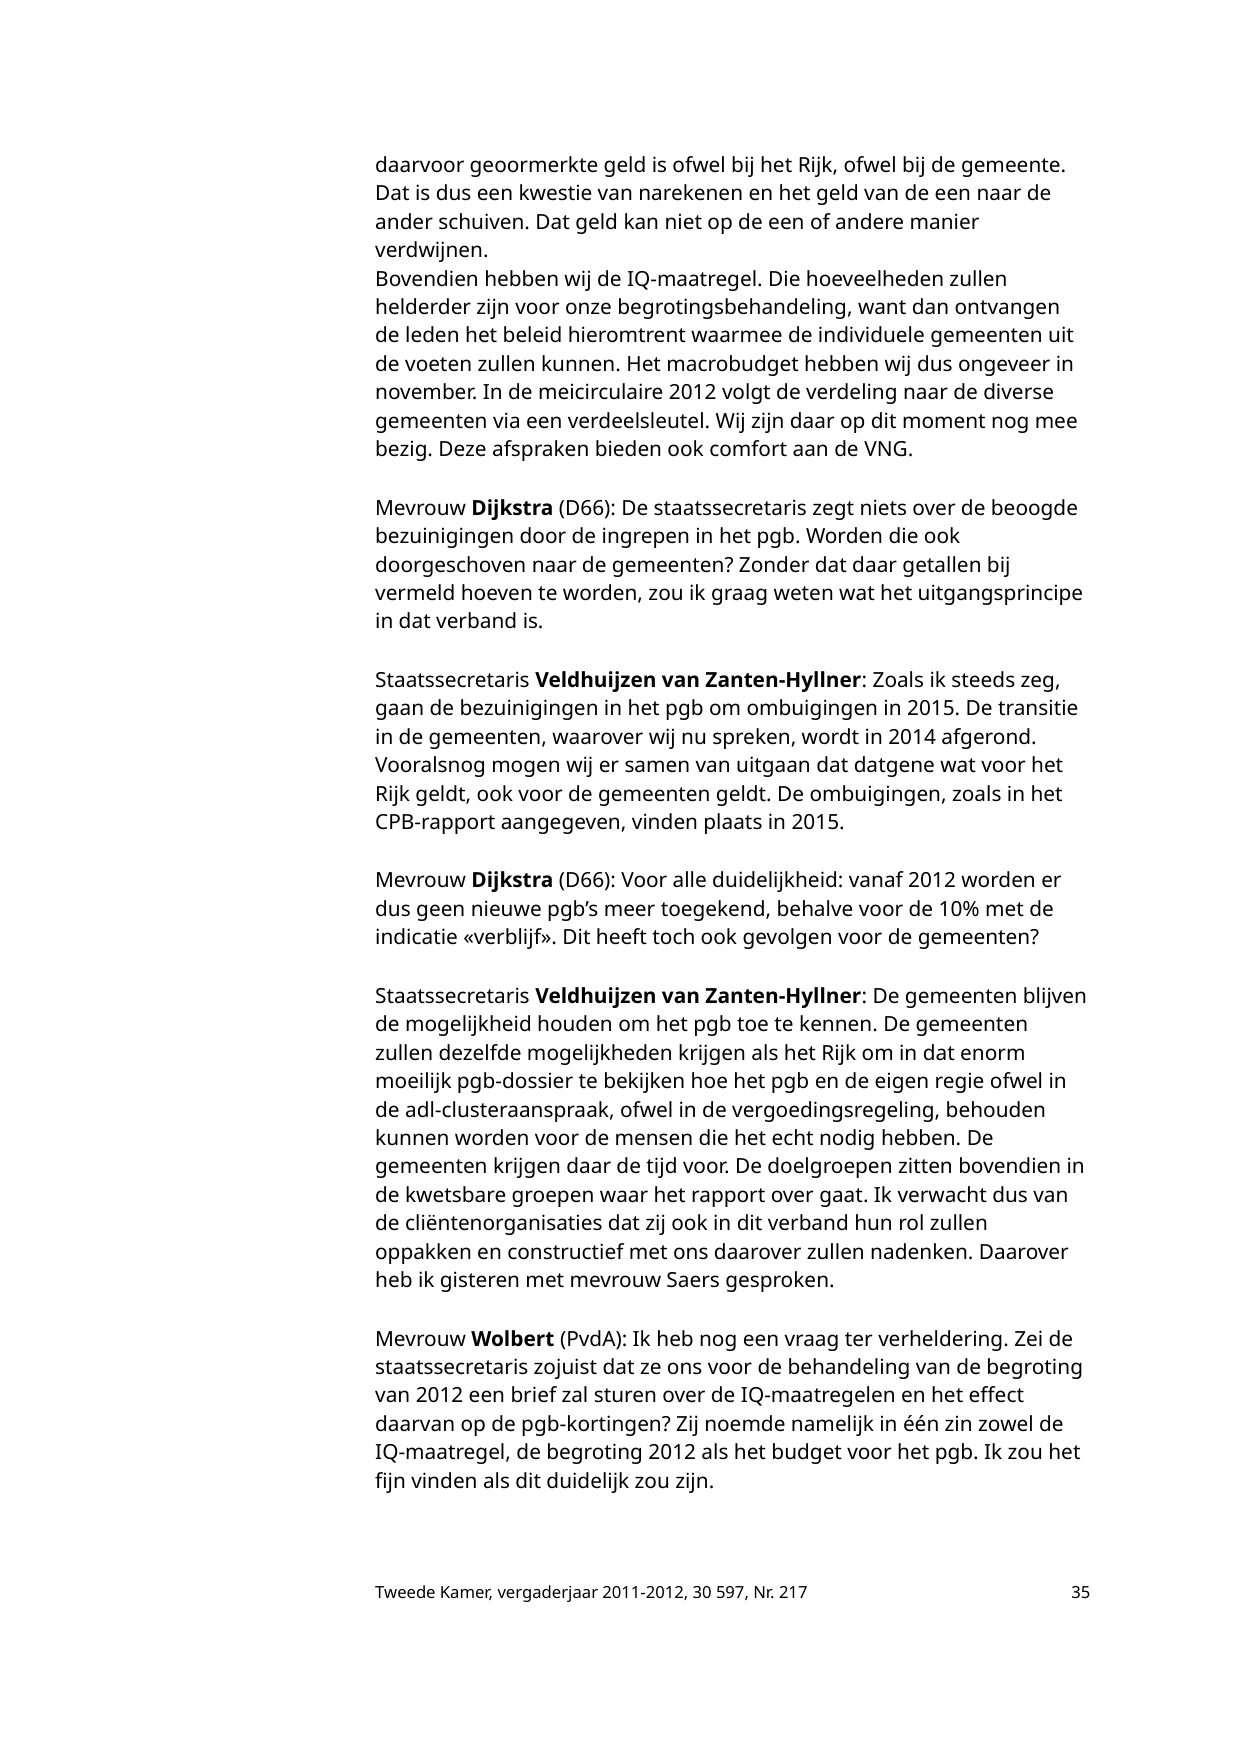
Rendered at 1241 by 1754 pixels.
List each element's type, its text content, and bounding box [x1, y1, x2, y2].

text Mevrouw Dijkstra (D66): De staatssecretaris zegt niets over de beoogde bezuinigingen door de ingrepen in het pgb. Worden die ook doorgeschoven naar de gemeenten? Zonder dat daar getallen bij vermeld hoeven te worden, zou ik graag weten wat het uitgangsprincipe in dat verband is. [375, 493, 1090, 635]
text daarvoor geoormerkte geld is ofwel bij het Rijk, ofwel bij de gemeente. Dat is dus een kwestie van narekenen en het geld van de een naar de ander schuiven. Dat geld kan niet op de een of andere manier verdwijnen. [375, 150, 1090, 264]
text Staatssecretaris Veldhuijzen van Zanten-Hyllner: Zoals ik steeds zeg, gaan de bezuinigingen in het pgb om ombuigingen in 2015. De transitie in de gemeenten, waarover wij nu spreken, wordt in 2014 afgerond. Vooralsnog mogen wij er samen van uitgaan dat datgene wat voor het Rijk geldt, ook voor de gemeenten geldt. De ombuigingen, zoals in het CPB-rapport aangegeven, vinden plaats in 2015. [375, 665, 1090, 836]
text Mevrouw Wolbert (PvdA): Ik heb nog een vraag ter verheldering. Zei de staatssecretaris zojuist dat ze ons voor de behandeling van de begroting van 2012 een brief zal sturen over de IQ-maatregelen en het effect daarvan op de pgb-kortingen? Zij noemde namelijk in één zin zowel de IQ-maatregel, de begroting 2012 als het budget voor het pgb. Ik zou het fijn vinden als dit duidelijk zou zijn. [375, 1324, 1090, 1494]
text Mevrouw Dijkstra (D66): Voor alle duidelijkheid: vanaf 2012 worden er dus geen nieuwe pgb’s meer toegekend, behalve voor de 10% met de indicatie «verblijf». Dit heeft toch ook gevolgen voor de gemeenten? [375, 866, 1090, 951]
text Staatssecretaris Veldhuijzen van Zanten-Hyllner: De gemeenten blijven de mogelijkheid houden om het pgb toe te kennen. De gemeenten zullen dezelfde mogelijkheden krijgen als het Rijk om in dat enorm moeilijk pgb-dossier te bekijken hoe het pgb en de eigen regie ofwel in de adl-clusteraanspraak, ofwel in de vergoedingsregeling, behouden kunnen worden voor de mensen die het echt nodig hebben. De gemeenten krijgen daar de tijd voor. De doelgroepen zitten bovendien in de kwetsbare groepen waar het rapport over gaat. Ik verwacht dus van de cliëntenorganisaties dat zij ook in dit verband hun rol zullen oppakken en constructief met ons daarover zullen nadenken. Daarover heb ik gisteren met mevrouw Saers gesproken. [375, 981, 1090, 1294]
text Bovendien hebben wij de IQ-maatregel. Die hoeveelheden zullen helderder zijn voor onze begrotingsbehandeling, want dan ontvangen de leden het beleid hieromtrent waarmee de individuele gemeenten uit de voeten zullen kunnen. Het macrobudget hebben wij dus ongeveer in november. In de meicirculaire 2012 volgt de verdeling naar de diverse gemeenten via een verdeelsleutel. Wij zijn daar op dit moment nog mee bezig. Deze afspraken bieden ook comfort aan de VNG. [375, 264, 1090, 463]
